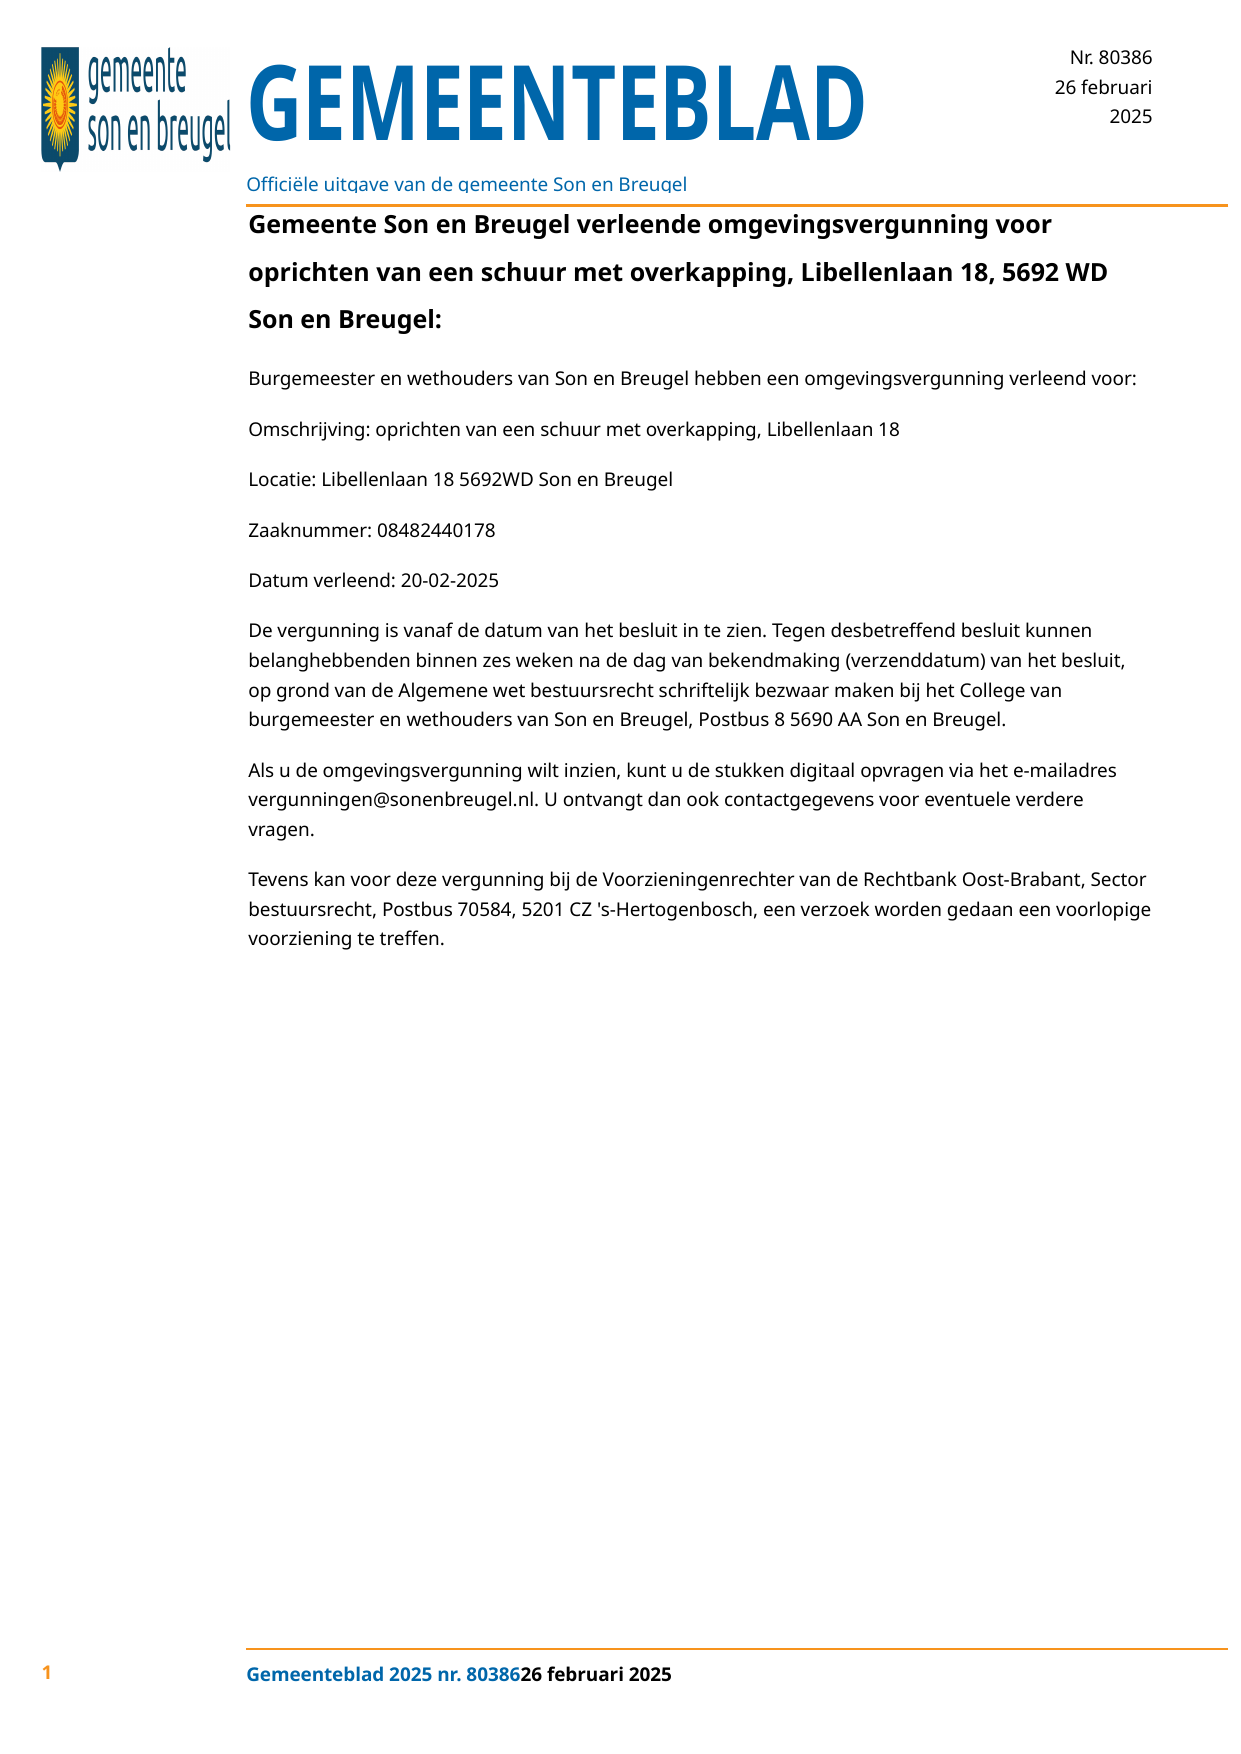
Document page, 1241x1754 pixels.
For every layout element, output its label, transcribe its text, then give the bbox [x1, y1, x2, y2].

text Burgemeester en wethouders van Son en Breugel hebben een omgevingsvergunning verleend voor: [248, 366, 1152, 391]
text Omschrijving: oprichten van een schuur met overkapping, Libellenlaan 18 [248, 416, 1152, 442]
text Datum verleend: 20-02-2025 [248, 567, 1152, 593]
picture [41, 47, 231, 172]
text Zaaknummer: 08482440178 [248, 517, 1152, 542]
text Locatie: Libellenlaan 18 5692WD Son en Breugel [248, 466, 1152, 492]
text Als u de omgevingsvergunning wilt inzien, kunt u de stukken digitaal opvragen via het e-mailadres vergunningen@sonenbreugel.nl. U ontvangt dan ook contactgegevens voor eventuele verdere vragen. [248, 757, 1152, 842]
text De vergunning is vanaf de datum van het besluit in te zien. Tegen desbetreffend besluit kunnen belanghebbenden binnen zes weken na de dag van bekendmaking (verzenddatum) van het besluit, op grond van de Algemene wet bestuursrecht schriftelijk bezwaar maken bij het College van burgemeester en wethouders van Son en Breugel, Postbus 8 5690 AA Son en Breugel. [248, 618, 1152, 732]
text Gemeente Son en Breugel verleende omgevingsvergunning voor oprichten van een schuur met overkapping, Libellenlaan 18, 5692 WD Son en Breugel: [248, 207, 1152, 336]
text Tevens kan voor deze vergunning bij de Voorzieningenrechter van de Rechtbank Oost-Brabant, Sector bestuursrecht, Postbus 70584, 5201 CZ 's-Hertogenbosch, een verzoek worden gedaan een voorlopige voorziening te treffen. [248, 866, 1152, 951]
